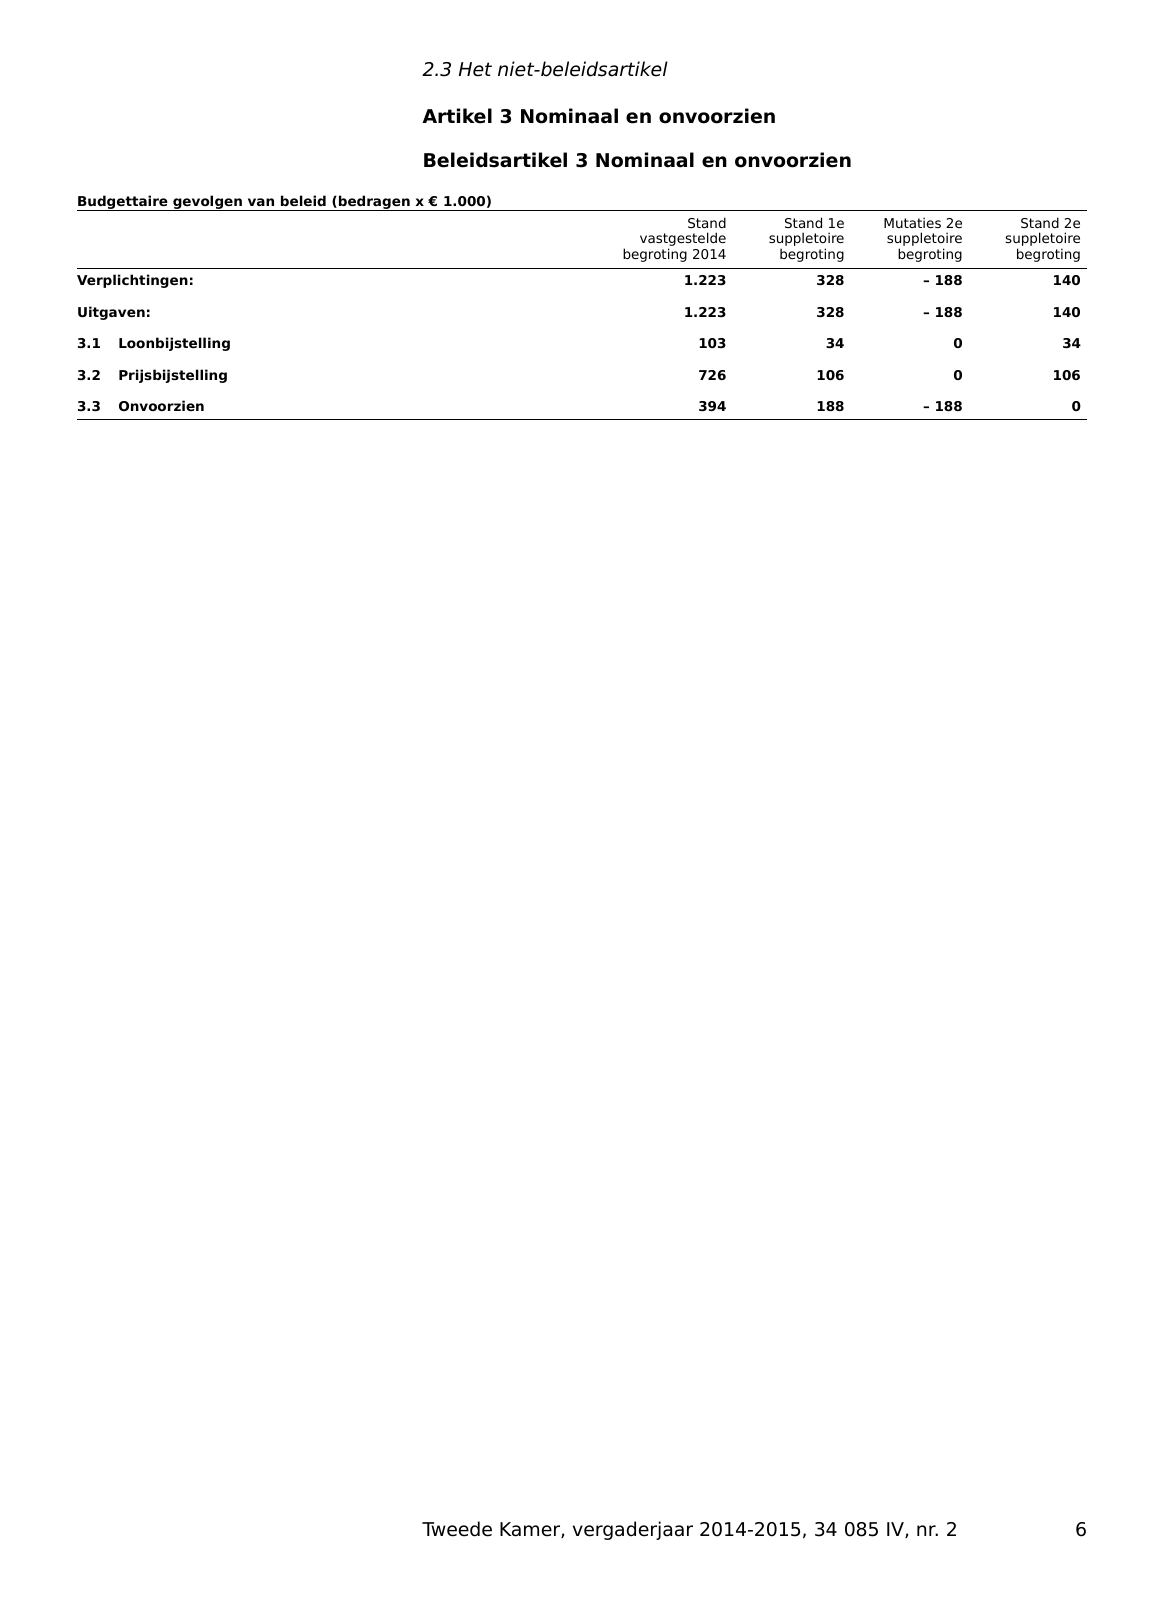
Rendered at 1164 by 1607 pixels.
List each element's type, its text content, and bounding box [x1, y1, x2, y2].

table_cell 106 [969, 368, 1087, 383]
table_cell 1.223 [614, 269, 732, 289]
table_cell [112, 383, 614, 399]
table_cell Loonbijstelling [112, 336, 614, 352]
table_cell [77, 320, 112, 336]
table_cell [850, 352, 968, 367]
table_cell 3.2 [77, 368, 112, 383]
table_cell Stand 1e suppletoire begroting [732, 211, 850, 267]
table_cell 0 [850, 336, 968, 352]
table_cell [614, 352, 732, 367]
table_cell [77, 352, 112, 367]
table_cell Stand 2e suppletoire begroting [969, 211, 1087, 267]
table_cell 328 [732, 269, 850, 289]
table_cell [850, 320, 968, 336]
table_cell Mutaties 2e suppletoire begroting [850, 211, 968, 267]
table_cell [732, 383, 850, 399]
table_cell 0 [850, 368, 968, 383]
table_cell [732, 320, 850, 336]
table_cell [969, 352, 1087, 367]
table_cell 394 [614, 399, 732, 419]
table_cell 140 [969, 305, 1087, 320]
table_cell [850, 289, 968, 304]
table_cell 103 [614, 336, 732, 352]
table_cell Uitgaven: [77, 305, 614, 320]
table_cell Stand vastgestelde begroting 2014 [614, 211, 732, 267]
table_cell [112, 352, 614, 367]
table_cell 34 [732, 336, 850, 352]
table_cell [732, 289, 850, 304]
table_cell 1.223 [614, 305, 732, 320]
subtitle 2.3 Het niet-beleidsartikel [422, 59, 1087, 81]
table_cell 3.1 [77, 336, 112, 352]
table_cell 106 [732, 368, 850, 383]
table_cell [112, 211, 614, 267]
table_cell [614, 383, 732, 399]
table_cell 140 [969, 269, 1087, 289]
table_cell 34 [969, 336, 1087, 352]
table_cell 328 [732, 305, 850, 320]
table_cell [112, 289, 614, 304]
subtitle Beleidsartikel 3 Nominaal en onvoorzien [422, 150, 1087, 172]
table_cell [614, 320, 732, 336]
table_cell [969, 320, 1087, 336]
table_cell Prijsbijstelling [112, 368, 614, 383]
table_cell – 188 [850, 269, 968, 289]
table_cell Onvoorzien [112, 399, 614, 419]
table_cell [112, 320, 614, 336]
table_cell [732, 352, 850, 367]
table_cell [77, 383, 112, 399]
table_cell [77, 211, 112, 267]
table_cell [77, 289, 112, 304]
table_cell [850, 383, 968, 399]
table_cell [969, 383, 1087, 399]
table_cell 3.3 [77, 399, 112, 419]
table_cell [614, 289, 732, 304]
table_header Budgettaire gevolgen van beleid (bedragen x € 1.000) [77, 194, 1087, 210]
table_cell – 188 [850, 399, 968, 419]
subtitle Artikel 3 Nominaal en onvoorzien [422, 106, 1087, 128]
table_cell 726 [614, 368, 732, 383]
table_cell – 188 [850, 305, 968, 320]
table_cell Verplichtingen: [77, 269, 614, 289]
table_cell 188 [732, 399, 850, 419]
table_cell [969, 289, 1087, 304]
table_cell 0 [969, 399, 1087, 419]
